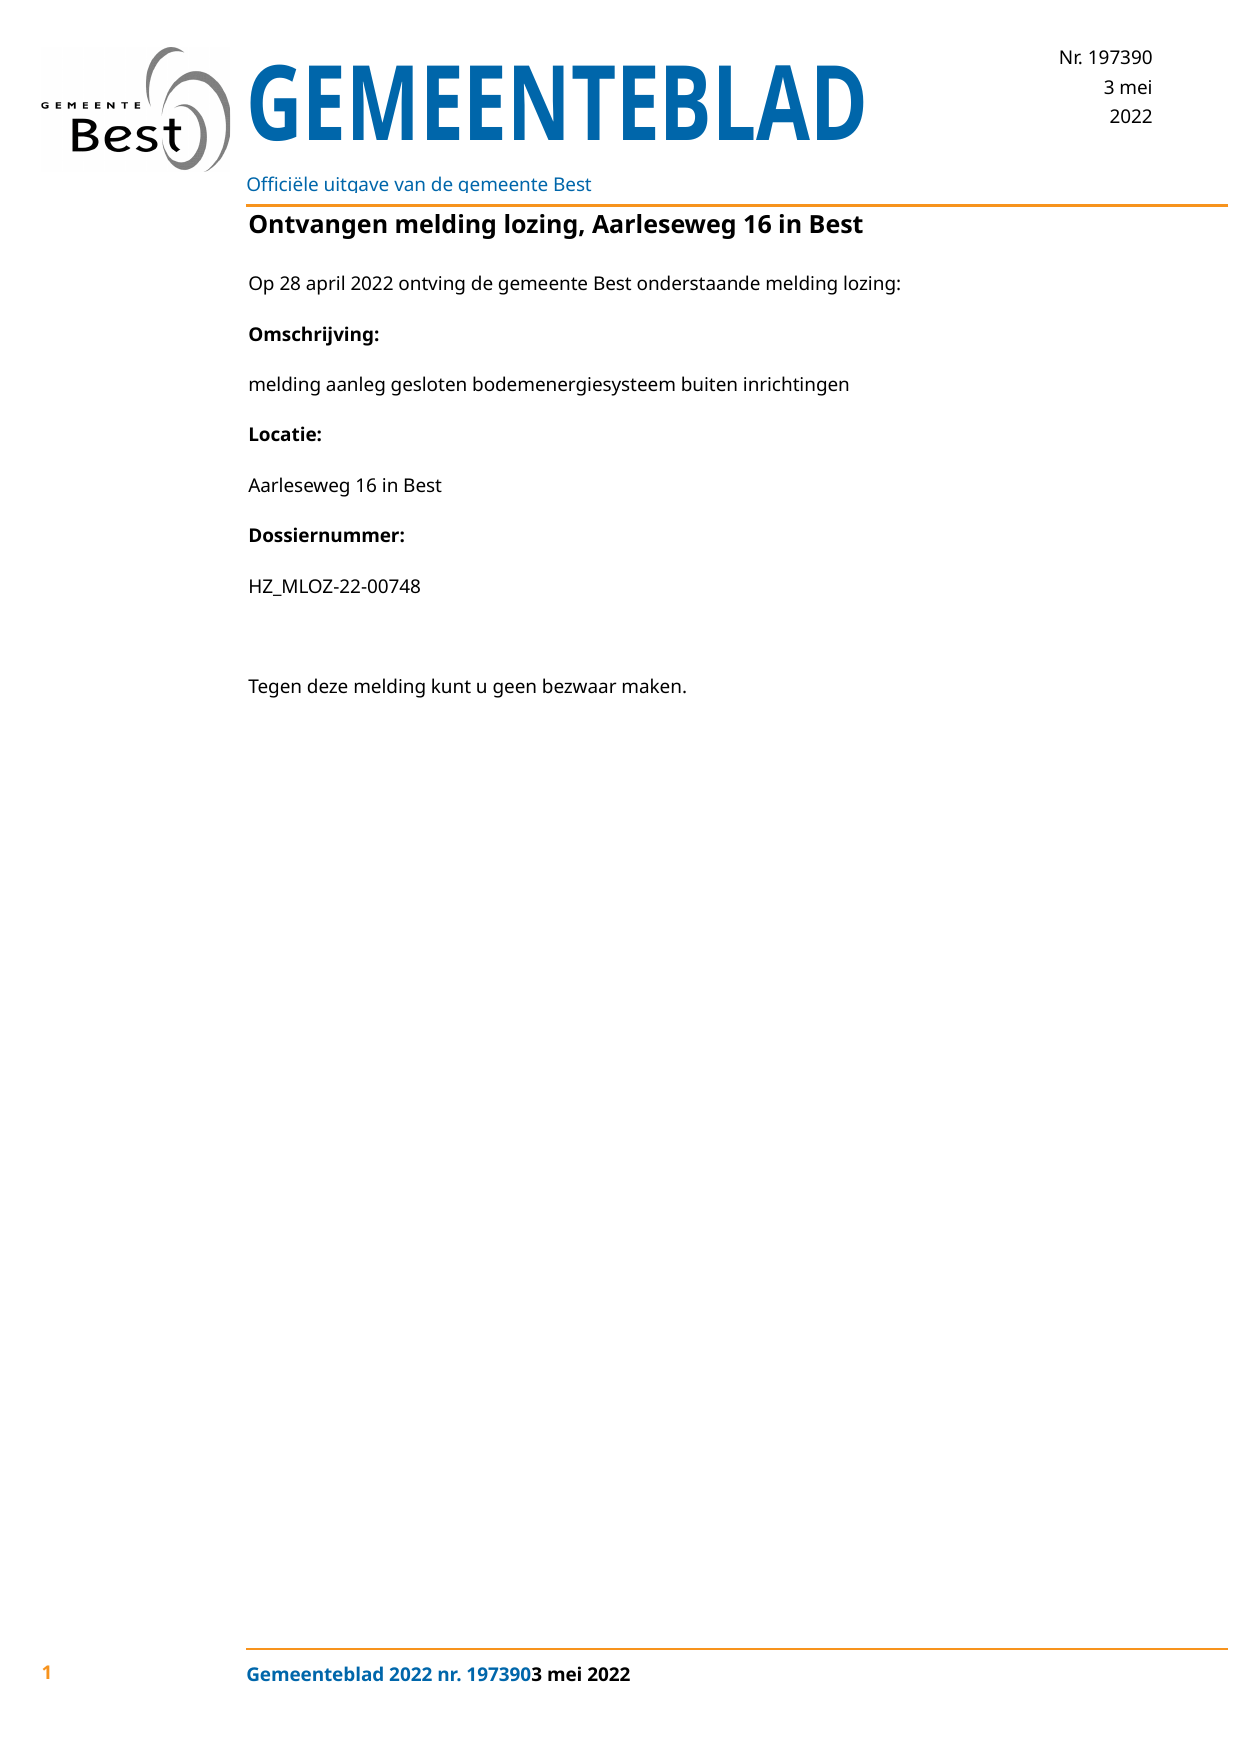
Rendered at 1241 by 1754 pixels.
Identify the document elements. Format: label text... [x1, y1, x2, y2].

text HZ_MLOZ-22-00748 [248, 573, 1152, 598]
text Tegen deze melding kunt u geen bezwaar maken. [248, 674, 1152, 699]
text Locatie: [248, 422, 1152, 447]
text melding aanleg gesloten bodemenergiesysteem buiten inrichtingen [248, 371, 1152, 397]
text Dossiernummer: [248, 522, 1152, 548]
text Aarleseweg 16 in Best [248, 472, 1152, 498]
picture [41, 47, 231, 172]
text Op 28 april 2022 ontving de gemeente Best onderstaande melding lozing: [248, 270, 1152, 296]
text Omschrijving: [248, 321, 1152, 346]
text Ontvangen melding lozing, Aarleseweg 16 in Best [248, 207, 1152, 241]
